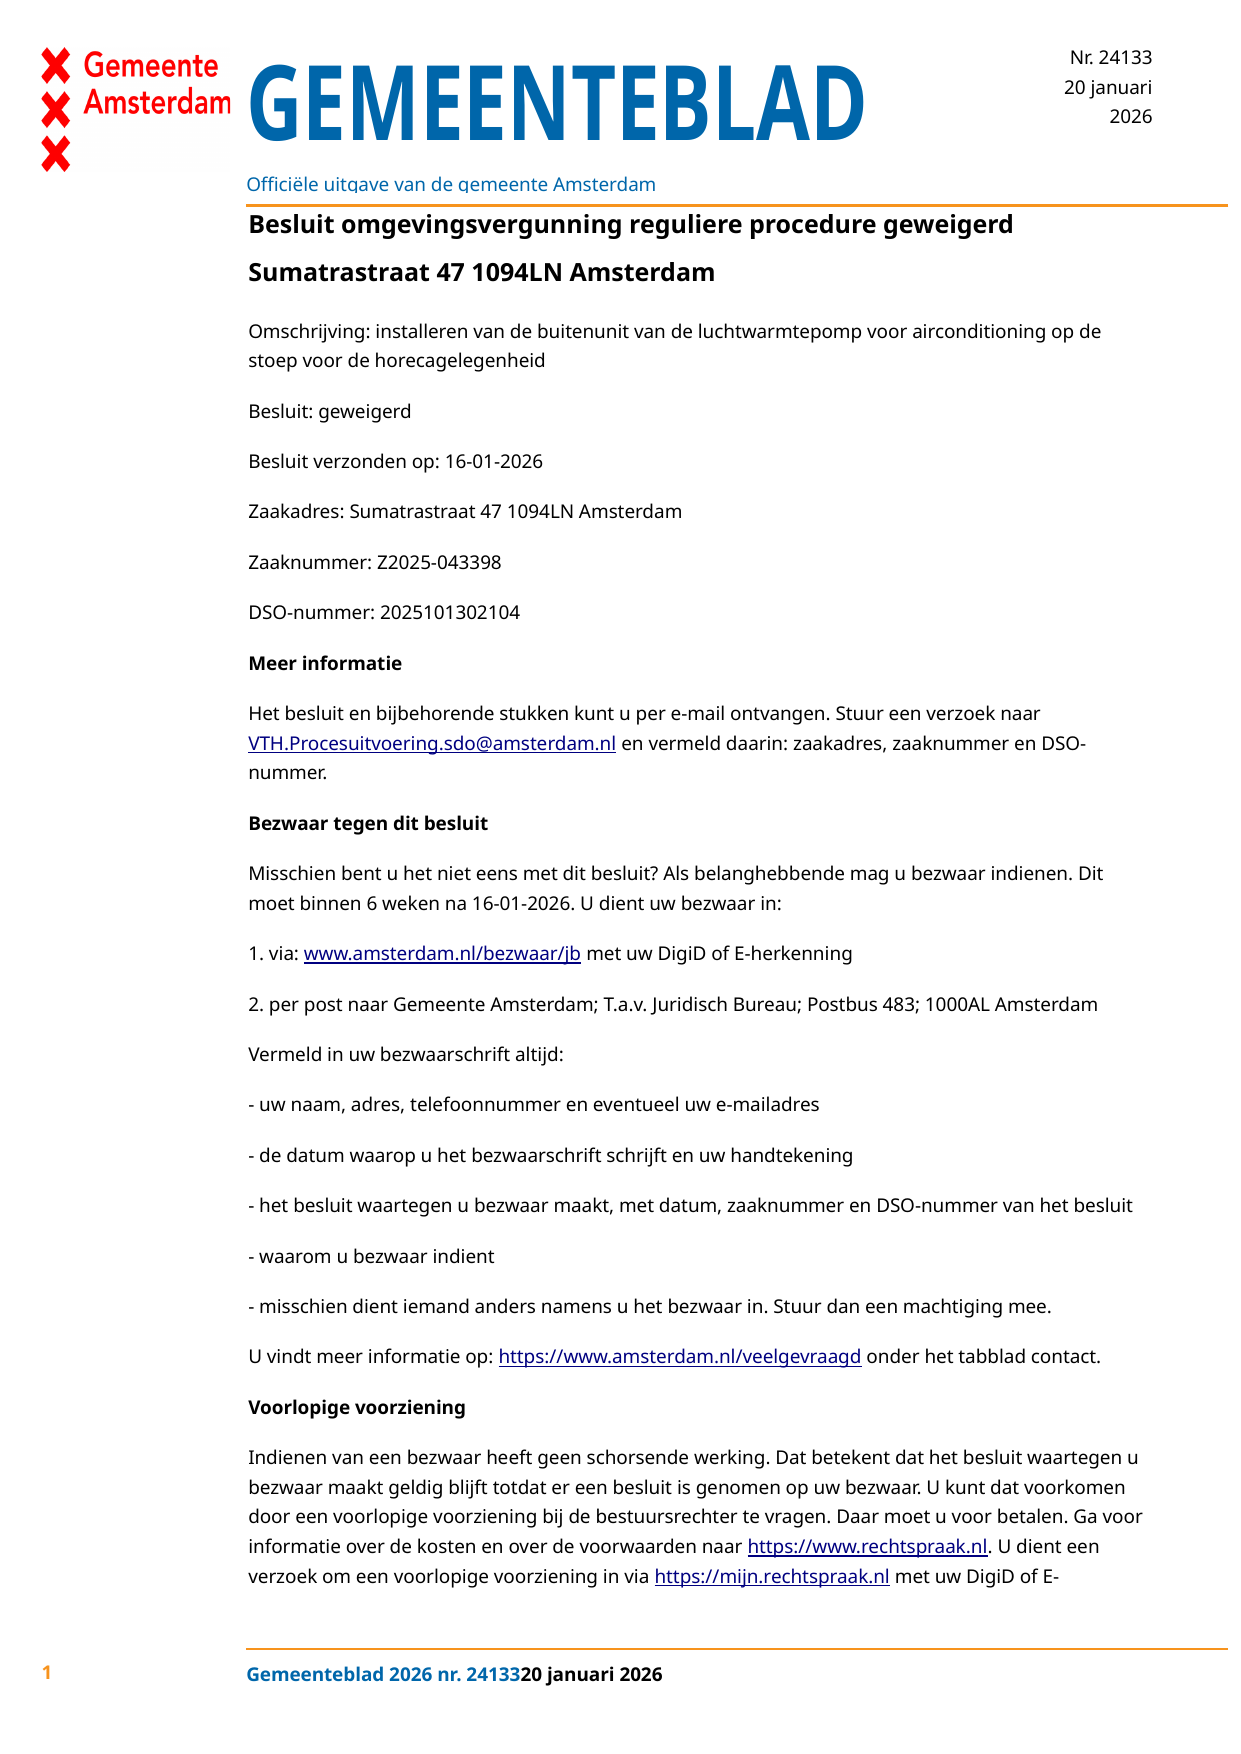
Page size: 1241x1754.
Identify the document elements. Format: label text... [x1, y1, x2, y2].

text Indienen van een bezwaar heeft geen schorsende werking. Dat betekent dat het besluit waartegen u bezwaar maakt geldig blijft totdat er een besluit is genomen op uw bezwaar. U kunt dat voorkomen door een voorlopige voorziening bij de bestuursrechter te vragen. Daar moet u voor betalen. Ga voor informatie over de kosten en over de voorwaarden naar https://www.rechtspraak.nl. U dient een verzoek om een voorlopige voorziening in via https://mijn.rechtspraak.nl met uw DigiD of E- [248, 1444, 1152, 1589]
text - waarom u bezwaar indient [248, 1243, 1152, 1269]
text Besluit: geweigerd [248, 398, 1152, 424]
text Besluit verzonden op: 16-01-2026 [248, 448, 1152, 474]
picture [41, 47, 231, 172]
text - de datum waarop u het bezwaarschrift schrijft en uw handtekening [248, 1142, 1152, 1168]
text 1. via: www.amsterdam.nl/bezwaar/jb met uw DigiD of E-herkenning [248, 940, 1152, 966]
text Bezwaar tegen dit besluit [248, 810, 1152, 836]
text Meer informatie [248, 650, 1152, 676]
text - misschien dient iemand anders namens u het bezwaar in. Stuur dan een machtiging mee. [248, 1293, 1152, 1319]
text DSO-nummer: 2025101302104 [248, 599, 1152, 625]
text Het besluit en bijbehorende stukken kunt u per e-mail ontvangen. Stuur een verzoek naar VTH.Procesuitvoering.sdo@amsterdam.nl en vermeld daarin: zaakadres, zaaknummer en DSO-nummer. [248, 700, 1152, 785]
text Besluit omgevingsvergunning reguliere procedure geweigerd Sumatrastraat 47 1094LN Amsterdam [248, 207, 1152, 288]
text Zaakadres: Sumatrastraat 47 1094LN Amsterdam [248, 499, 1152, 524]
text Zaaknummer: Z2025-043398 [248, 549, 1152, 575]
text 2. per post naar Gemeente Amsterdam; T.a.v. Juridisch Bureau; Postbus 483; 1000AL Amsterdam [248, 991, 1152, 1017]
text - het besluit waartegen u bezwaar maakt, met datum, zaaknummer en DSO-nummer van het besluit [248, 1192, 1152, 1218]
text U vindt meer informatie op: https://www.amsterdam.nl/veelgevraagd onder het tabblad contact. [248, 1344, 1152, 1369]
text Misschien bent u het niet eens met dit besluit? Als belanghebbende mag u bezwaar indienen. Dit moet binnen 6 weken na 16-01-2026. U dient uw bezwaar in: [248, 860, 1152, 916]
text - uw naam, adres, telefoonnummer en eventueel uw e-mailadres [248, 1092, 1152, 1117]
text Omschrijving: installeren van de buitenunit van de luchtwarmtepomp voor airconditioning op de stoep voor de horecagelegenheid [248, 318, 1152, 373]
text Voorlopige voorziening [248, 1394, 1152, 1420]
text Vermeld in uw bezwaarschrift altijd: [248, 1041, 1152, 1067]
